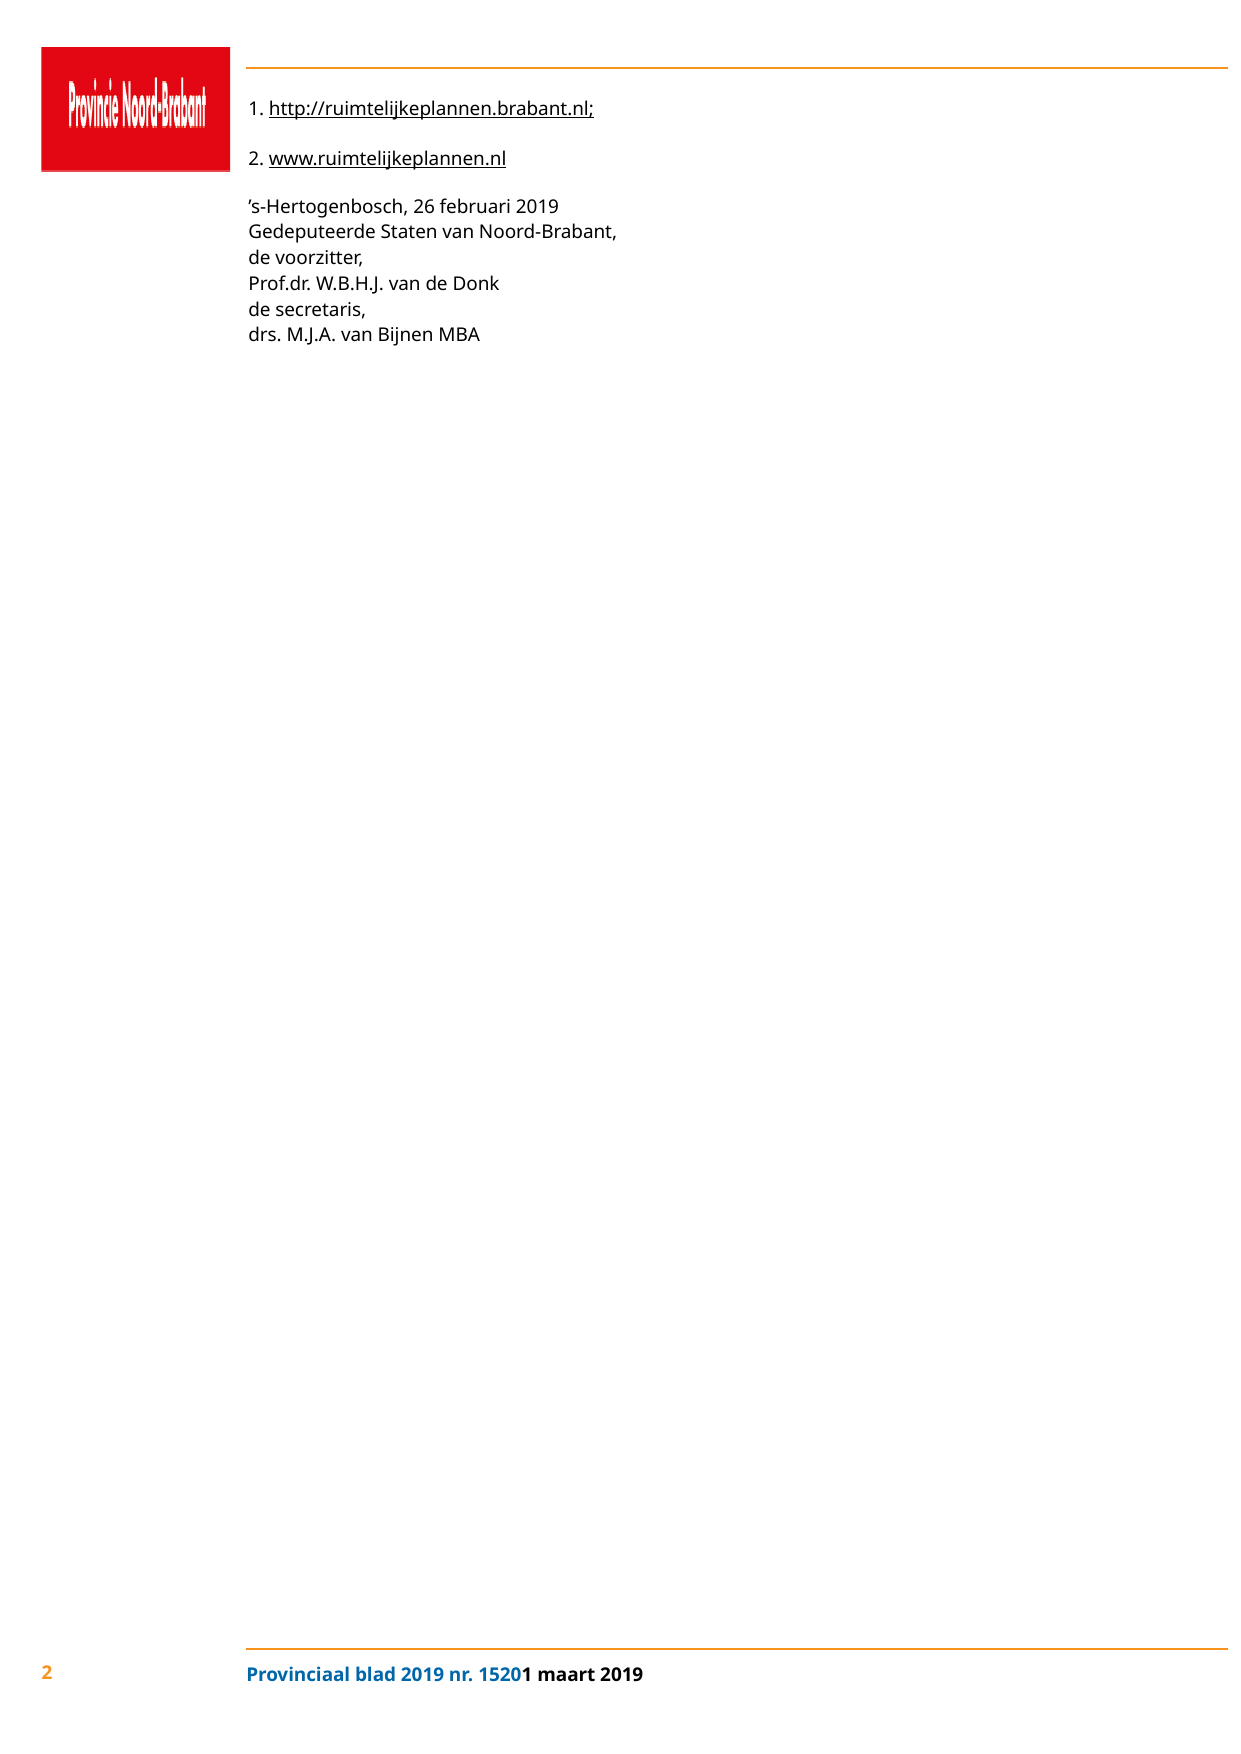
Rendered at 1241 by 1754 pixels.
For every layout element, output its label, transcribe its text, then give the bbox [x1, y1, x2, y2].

text Gedeputeerde Staten van Noord-Brabant, [248, 219, 1152, 244]
text 1. http://ruimtelijkeplannen.brabant.nl; [248, 95, 1152, 121]
text de secretaris, [248, 296, 1152, 322]
text 2. www.ruimtelijkeplannen.nl [248, 145, 1152, 171]
picture [41, 47, 231, 172]
text drs. M.J.A. van Bijnen MBA [248, 322, 1152, 347]
text de voorzitter, [248, 244, 1152, 270]
text ’s-Hertogenbosch, 26 februari 2019 [248, 193, 1152, 219]
text Prof.dr. W.B.H.J. van de Donk [248, 270, 1152, 296]
